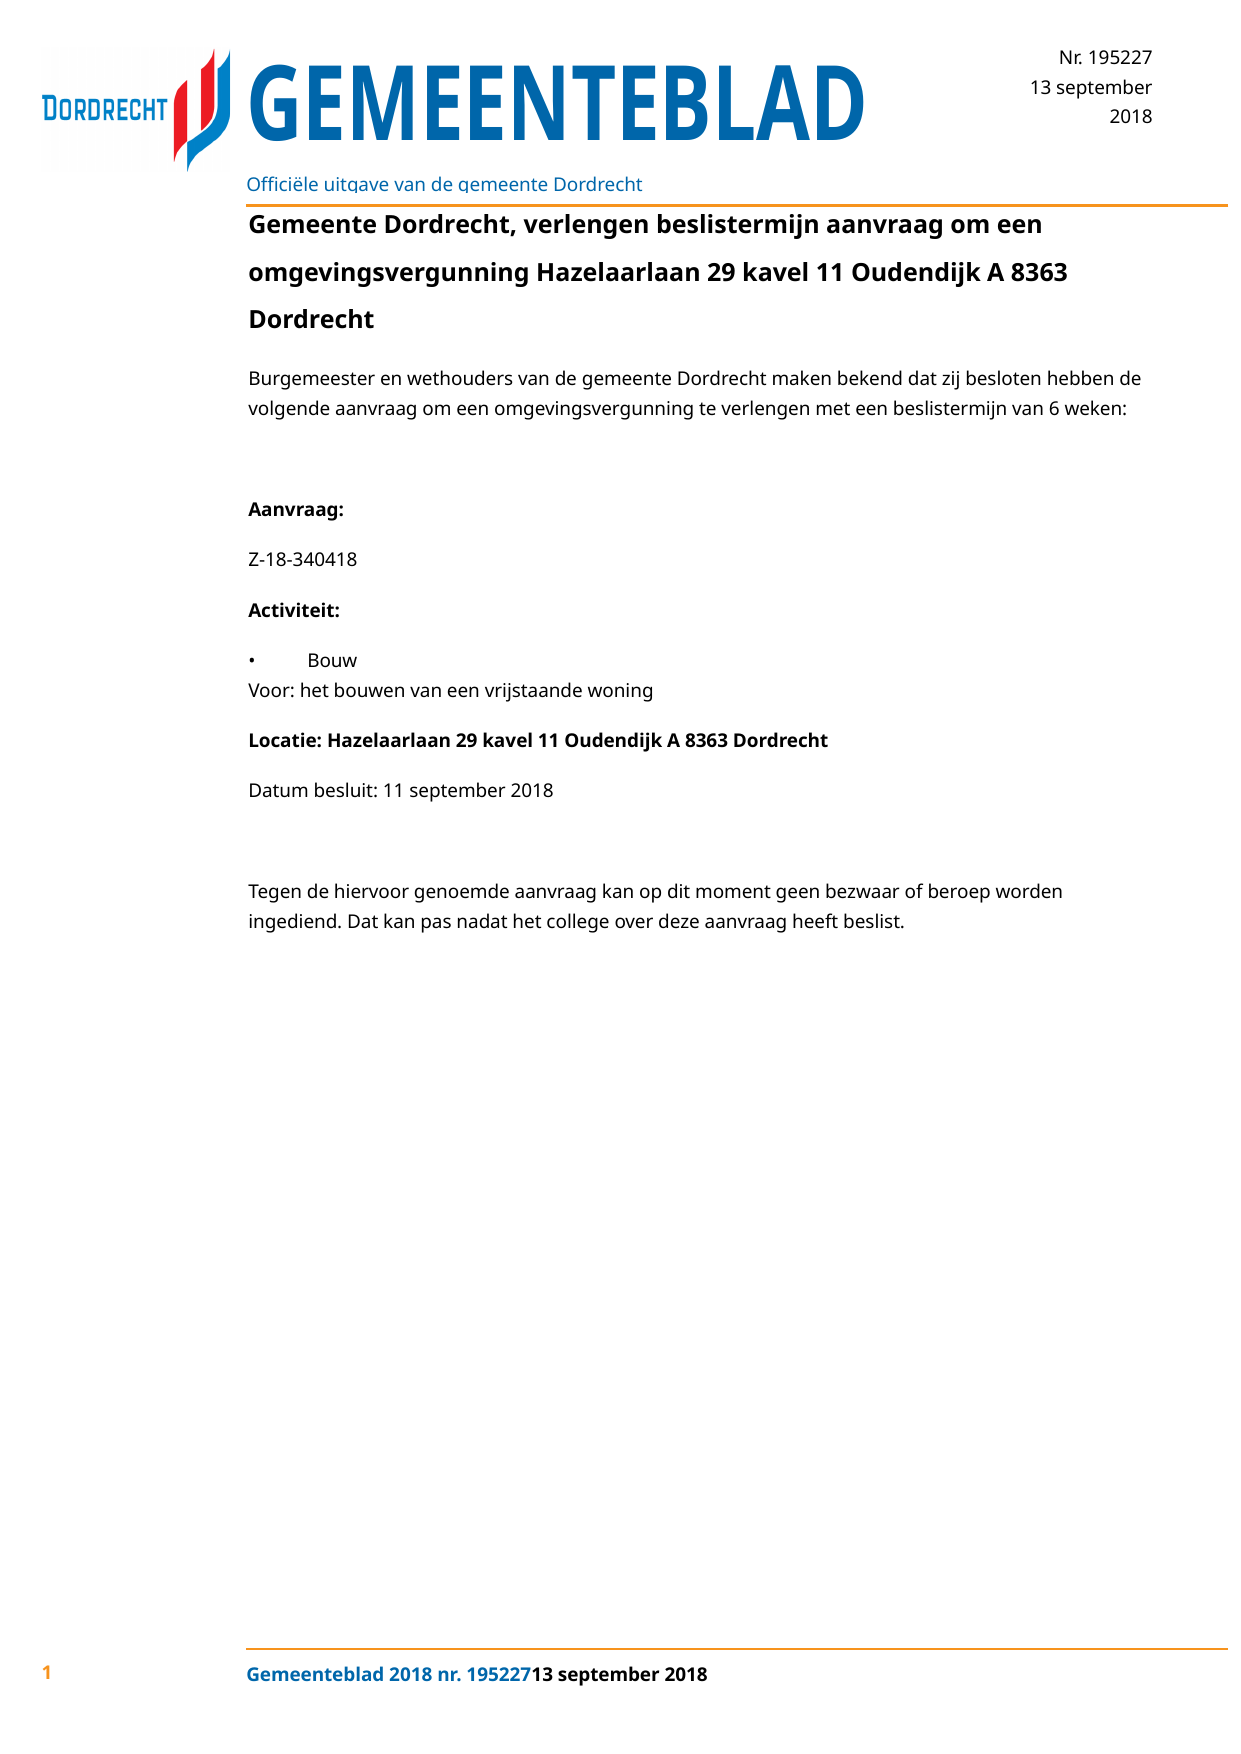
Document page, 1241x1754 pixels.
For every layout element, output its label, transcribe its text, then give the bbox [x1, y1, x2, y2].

text Datum besluit: 11 september 2018 [248, 778, 1152, 803]
text Activiteit: [248, 597, 1152, 622]
text Locatie: Hazelaarlaan 29 kavel 11 Oudendijk A 8363 Dordrecht [248, 727, 1152, 753]
list Bouw [248, 647, 1152, 673]
text Gemeente Dordrecht, verlengen beslistermijn aanvraag om een omgevingsvergunning Hazelaarlaan 29 kavel 11 Oudendijk A 8363 Dordrecht [248, 207, 1152, 336]
text Aanvraag: [248, 496, 1152, 522]
picture [41, 47, 231, 172]
text Z-18-340418 [248, 546, 1152, 572]
text Burgemeester en wethouders van de gemeente Dordrecht maken bekend dat zij besloten hebben de volgende aanvraag om een omgevingsvergunning te verlengen met een beslistermijn van 6 weken: [248, 366, 1152, 421]
text Tegen de hiervoor genoemde aanvraag kan op dit moment geen bezwaar of beroep worden ingediend. Dat kan pas nadat het college over deze aanvraag heeft beslist. [248, 878, 1152, 934]
text Voor: het bouwen van een vrijstaande woning [248, 677, 1152, 702]
